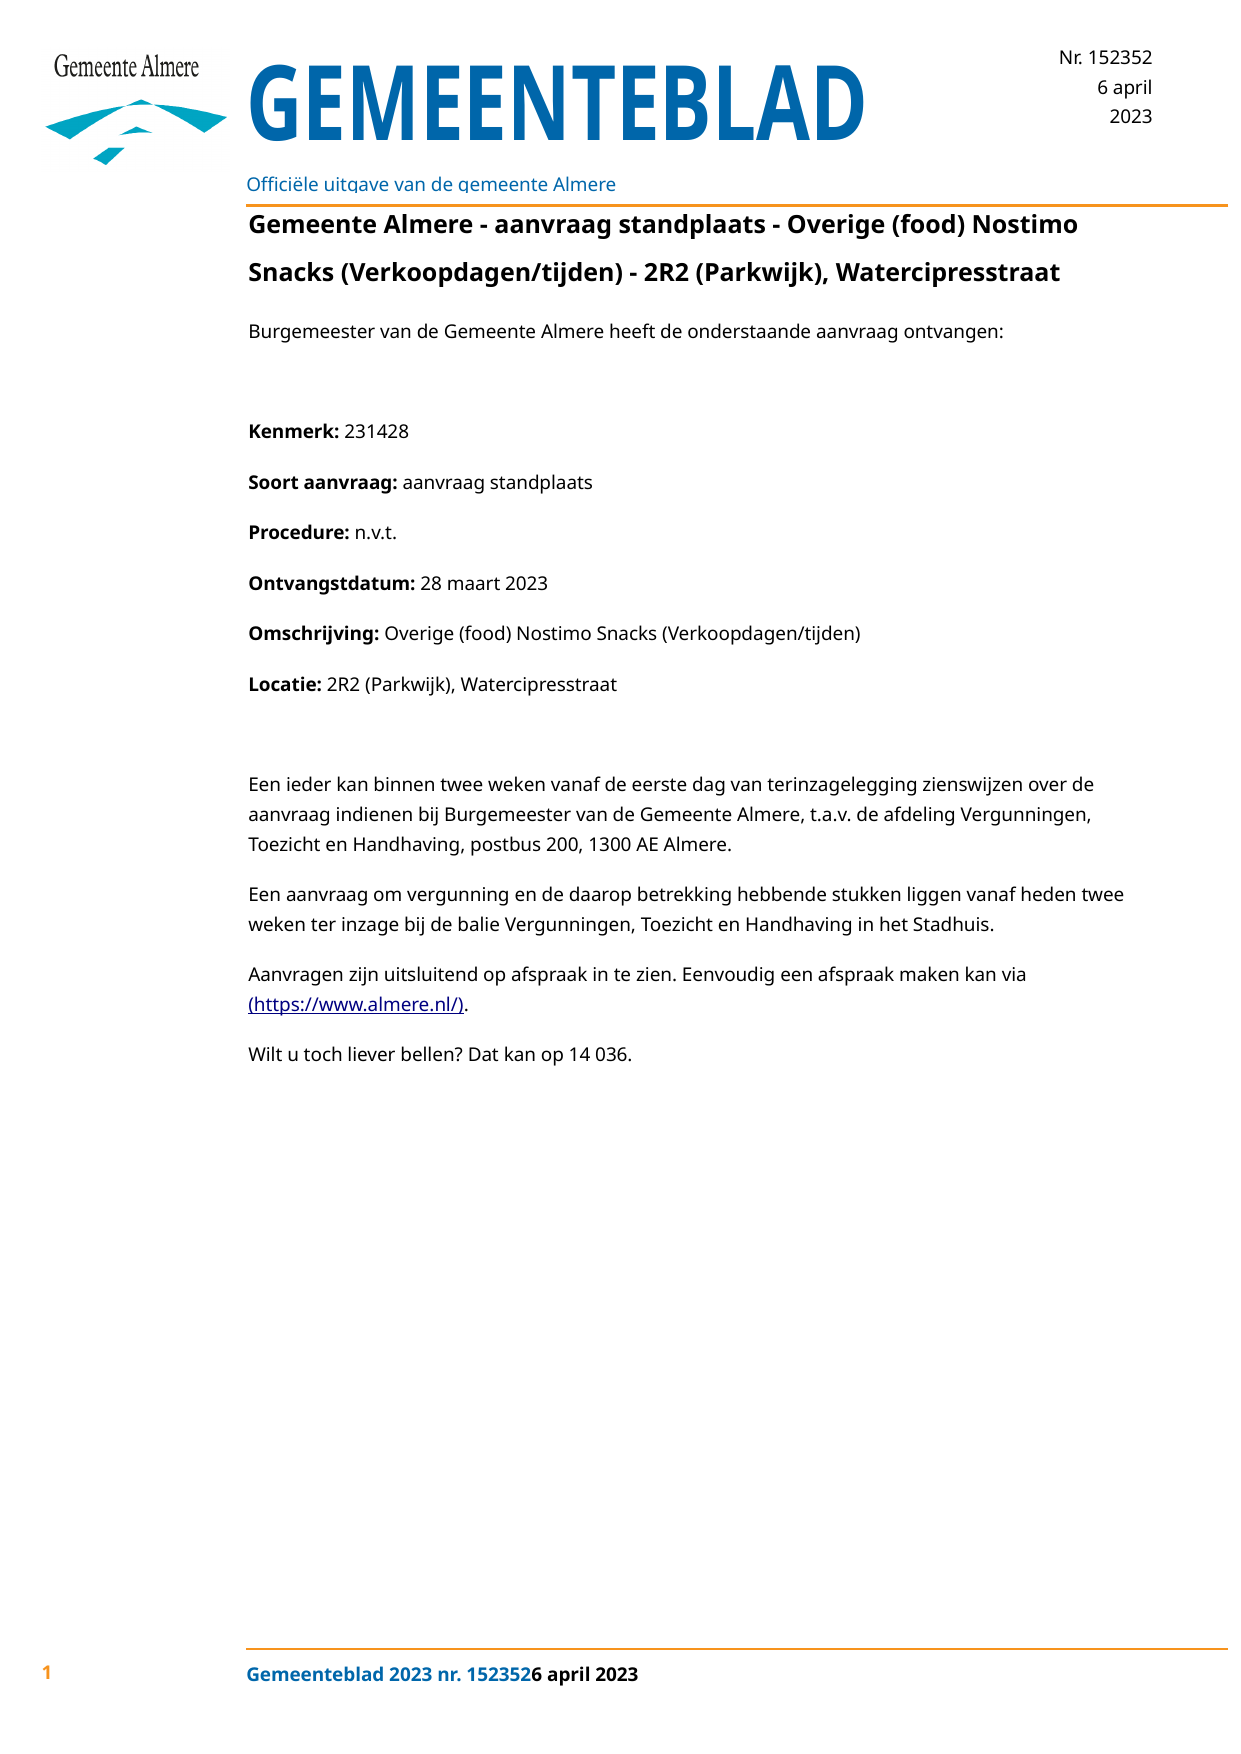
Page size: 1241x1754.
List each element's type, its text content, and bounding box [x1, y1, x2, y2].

text Aanvragen zijn uitsluitend op afspraak in te zien. Eenvoudig een afspraak maken kan via (https://www.almere.nl/). [248, 961, 1152, 1017]
text Wilt u toch liever bellen? Dat kan op 14 036. [248, 1041, 1152, 1067]
text Kenmerk: 231428 [248, 419, 1152, 444]
text Locatie: 2R2 (Parkwijk), Watercipresstraat [248, 671, 1152, 697]
text Een aanvraag om vergunning en de daarop betrekking hebbende stukken liggen vanaf heden twee weken ter inzage bij de balie Vergunningen, Toezicht en Handhaving in het Stadhuis. [248, 881, 1152, 937]
text Gemeente Almere - aanvraag standplaats - Overige (food) Nostimo Snacks (Verkoopdagen/tijden) - 2R2 (Parkwijk), Watercipresstraat [248, 207, 1152, 288]
text Soort aanvraag: aanvraag standplaats [248, 469, 1152, 495]
text Procedure: n.v.t. [248, 519, 1152, 545]
text Ontvangstdatum: 28 maart 2023 [248, 570, 1152, 596]
text Burgemeester van de Gemeente Almere heeft de onderstaande aanvraag ontvangen: [248, 318, 1152, 344]
text Een ieder kan binnen twee weken vanaf de eerste dag van terinzagelegging zienswijzen over de aanvraag indienen bij Burgemeester van de Gemeente Almere, t.a.v. de afdeling Vergunningen, Toezicht en Handhaving, postbus 200, 1300 AE Almere. [248, 772, 1152, 857]
text Omschrijving: Overige (food) Nostimo Snacks (Verkoopdagen/tijden) [248, 620, 1152, 646]
picture [41, 47, 231, 172]
